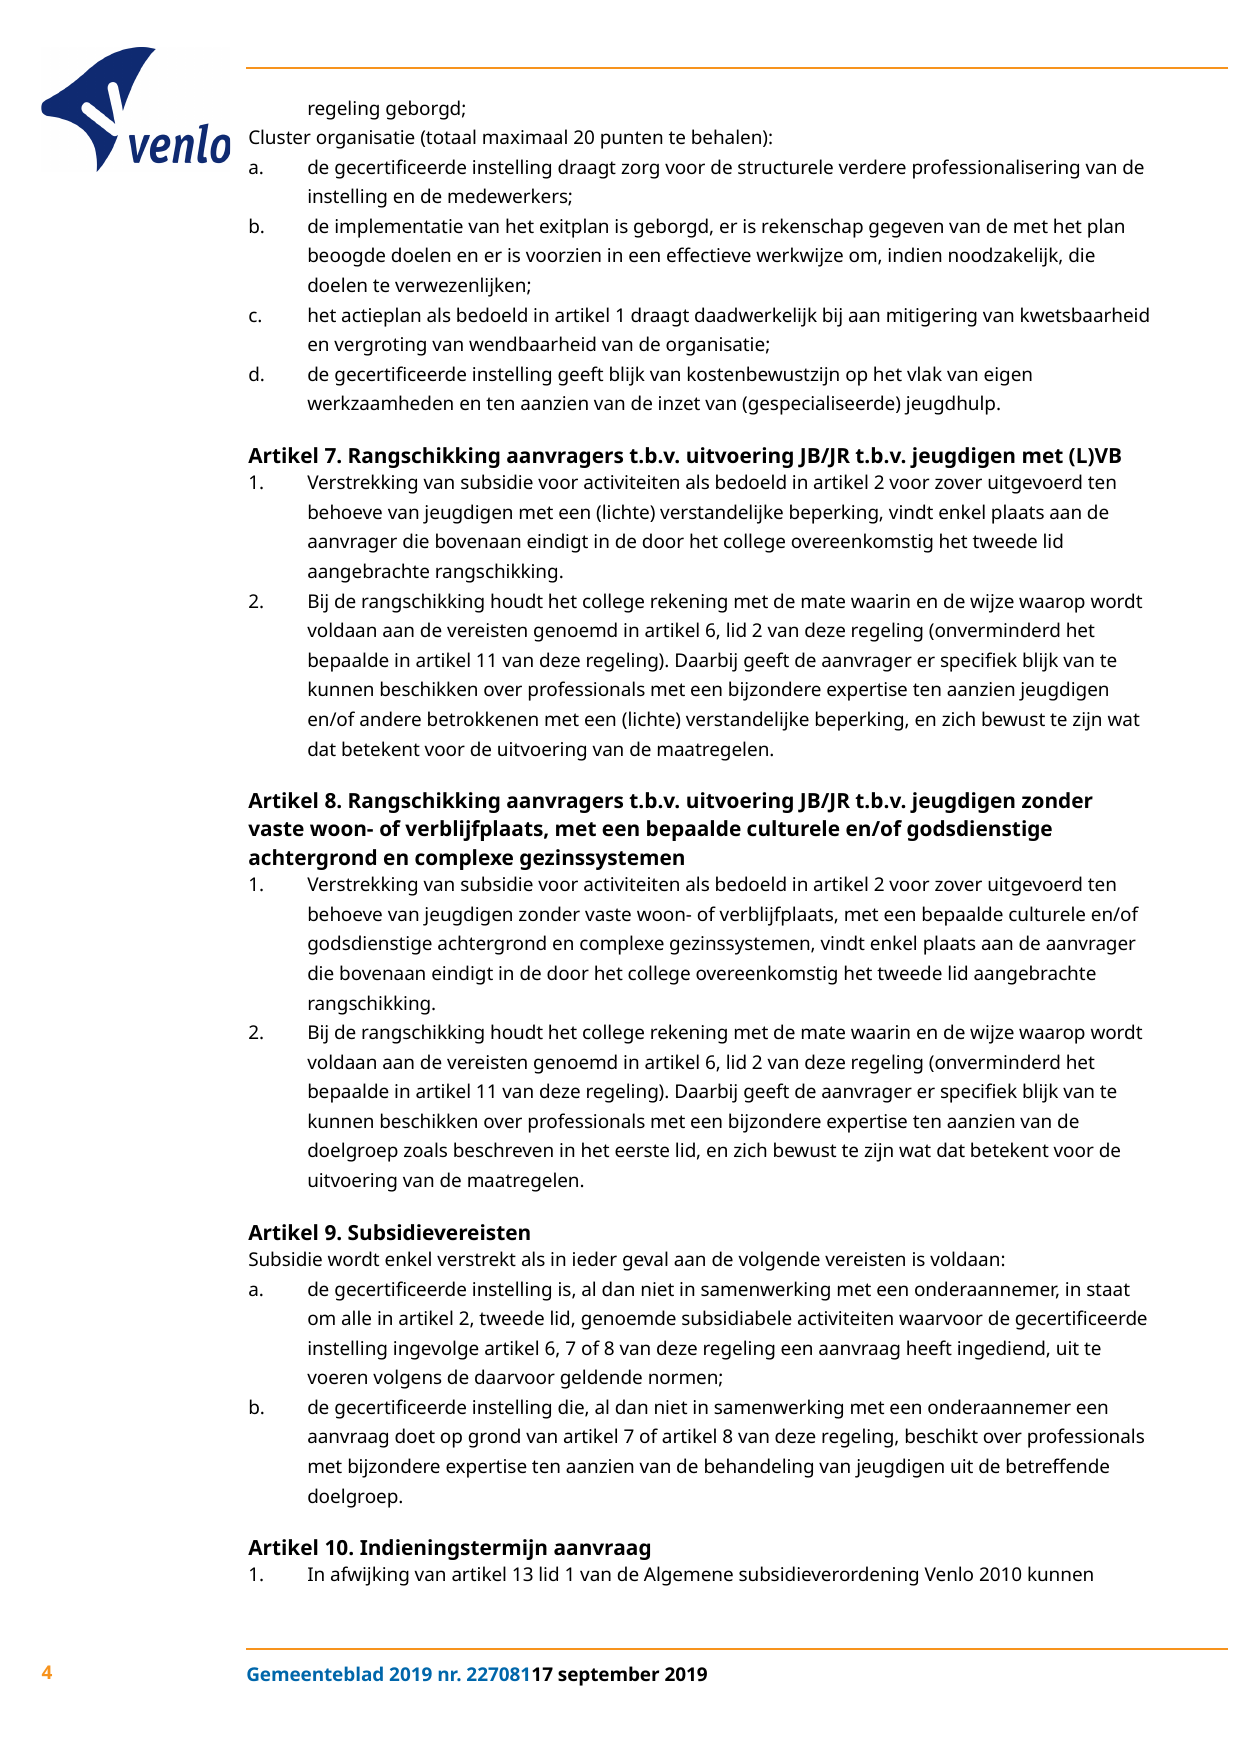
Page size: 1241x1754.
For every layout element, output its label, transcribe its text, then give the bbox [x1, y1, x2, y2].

list de gecertificeerde instelling is, al dan niet in samenwerking met een onderaannemer, in staat om alle in artikel 2, tweede lid, genoemde subsidiabele activiteiten waarvoor de gecertificeerde instelling ingevolge artikel 6, 7 of 8 van deze regeling een aanvraag heeft ingediend, uit te voeren volgens de daarvoor geldende normen; [248, 1276, 1152, 1390]
picture [41, 47, 231, 172]
list de implementatie van het exitplan is geborgd, er is rekenschap gegeven van de met het plan beoogde doelen en er is voorzien in een effectieve werkwijze om, indien noodzakelijk, die doelen te verwezenlijken; [248, 213, 1152, 298]
list In afwijking van artikel 13 lid 1 van de Algemene subsidieverordening Venlo 2010 kunnen [248, 1562, 1152, 1587]
text Artikel 8. Rangschikking aanvragers t.b.v. uitvoering JB/JR t.b.v. jeugdigen zonder vaste woon- of verblijfplaats, met een bepaalde culturele en/of godsdienstige achtergrond en complexe gezinssystemen [248, 786, 1152, 871]
text Artikel 10. Indieningstermijn aanvraag [248, 1533, 1152, 1562]
list de gecertificeerde instelling geeft blijk van kostenbewustzijn op het vlak van eigen werkzaamheden en ten aanzien van de inzet van (gespecialiseerde) jeugdhulp. [248, 361, 1152, 416]
text Artikel 9. Subsidievereisten [248, 1218, 1152, 1246]
list regeling geborgd; [248, 95, 1152, 121]
list Verstrekking van subsidie voor activiteiten als bedoeld in artikel 2 voor zover uitgevoerd ten behoeve van jeugdigen zonder vaste woon- of verblijfplaats, met een bepaalde culturele en/of godsdienstige achtergrond en complexe gezinssystemen, vindt enkel plaats aan de aanvrager die bovenaan eindigt in de door het college overeenkomstig het tweede lid aangebrachte rangschikking. [248, 871, 1152, 1016]
list Bij de rangschikking houdt het college rekening met de mate waarin en de wijze waarop wordt voldaan aan de vereisten genoemd in artikel 6, lid 2 van deze regeling (onverminderd het bepaalde in artikel 11 van deze regeling). Daarbij geeft de aanvrager er specifiek blijk van te kunnen beschikken over professionals met een bijzondere expertise ten aanzien jeugdigen en/of andere betrokkenen met een (lichte) verstandelijke beperking, en zich bewust te zijn wat dat betekent voor de uitvoering van de maatregelen. [248, 588, 1152, 761]
list het actieplan als bedoeld in artikel 1 draagt daadwerkelijk bij aan mitigering van kwetsbaarheid en vergroting van wendbaarheid van de organisatie; [248, 302, 1152, 357]
list de gecertificeerde instelling draagt zorg voor de structurele verdere professionalisering van de instelling en de medewerkers; [248, 154, 1152, 209]
text Artikel 7. Rangschikking aanvragers t.b.v. uitvoering JB/JR t.b.v. jeugdigen met (L)VB [248, 441, 1152, 469]
list Bij de rangschikking houdt het college rekening met de mate waarin en de wijze waarop wordt voldaan aan de vereisten genoemd in artikel 6, lid 2 van deze regeling (onverminderd het bepaalde in artikel 11 van deze regeling). Daarbij geeft de aanvrager er specifiek blijk van te kunnen beschikken over professionals met een bijzondere expertise ten aanzien van de doelgroep zoals beschreven in het eerste lid, en zich bewust te zijn wat dat betekent voor de uitvoering van de maatregelen. [248, 1019, 1152, 1193]
list de gecertificeerde instelling die, al dan niet in samenwerking met een onderaannemer een aanvraag doet op grond van artikel 7 of artikel 8 van deze regeling, beschikt over professionals met bijzondere expertise ten aanzien van de behandeling van jeugdigen uit de betreffende doelgroep. [248, 1394, 1152, 1508]
text Cluster organisatie (totaal maximaal 20 punten te behalen): [248, 124, 1152, 150]
text Subsidie wordt enkel verstrekt als in ieder geval aan de volgende vereisten is voldaan: [248, 1246, 1152, 1272]
list Verstrekking van subsidie voor activiteiten als bedoeld in artikel 2 voor zover uitgevoerd ten behoeve van jeugdigen met een (lichte) verstandelijke beperking, vindt enkel plaats aan de aanvrager die bovenaan eindigt in de door het college overeenkomstig het tweede lid aangebrachte rangschikking. [248, 469, 1152, 584]
